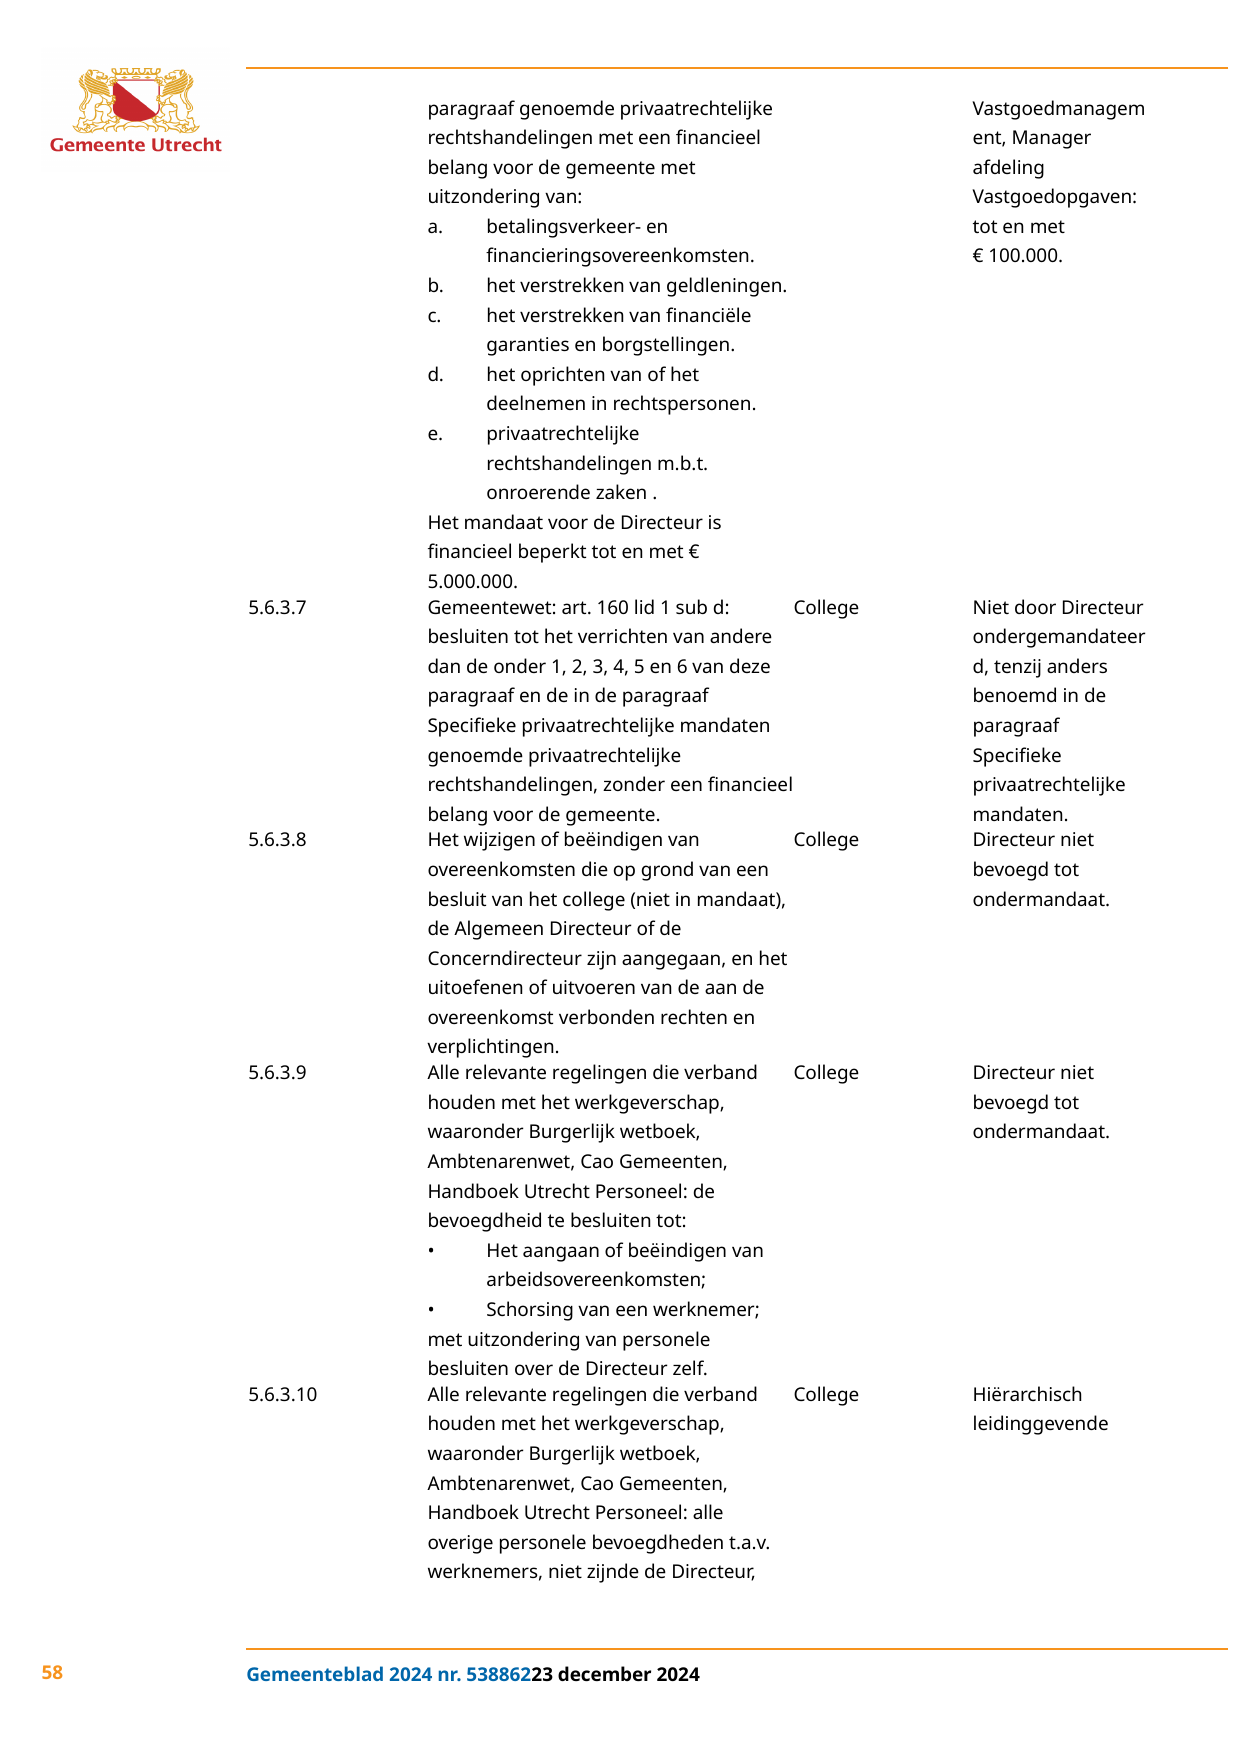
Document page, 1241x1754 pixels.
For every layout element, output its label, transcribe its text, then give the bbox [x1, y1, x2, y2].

table_cell Hiërarchisch leidinggevende [973, 1381, 1152, 1584]
table_cell Directeur niet bevoegd tot ondermandaat. [973, 1060, 1152, 1381]
picture [41, 47, 231, 172]
table_cell [793, 95, 972, 594]
table_cell College [793, 1060, 972, 1381]
table_cell Directeur niet bevoegd tot ondermandaat. [973, 827, 1152, 1059]
table_cell Alle relevante regelingen die verband houden met het werkgeverschap, waaronder Burgerlijk wetboek, Ambtenarenwet, Cao Gemeenten, Handboek Utrecht Personeel: de bevoegdheid te besluiten tot: Het aangaan of beëindigen van arbeidsovereenkomsten; Schorsing van een werknemer; met uitzondering van personele besluiten over de Directeur zelf. [427, 1060, 793, 1381]
table_cell 5.6.3.9 [248, 1060, 427, 1381]
table_cell 5.6.3.10 [248, 1381, 427, 1584]
table_cell College [793, 594, 972, 827]
table_cell Het wijzigen of beëindigen van overeenkomsten die op grond van een besluit van het college (niet in mandaat), de Algemeen Directeur of de Concerndirecteur zijn aangegaan, en het uitoefenen of uitvoeren van de aan de overeenkomst verbonden rechten en verplichtingen. [427, 827, 793, 1059]
table_cell paragraaf genoemde privaatrechtelijke rechtshandelingen met een financieel belang voor de gemeente met uitzondering van: betalingsverkeer- en financieringsovereenkomsten. het verstrekken van geldleningen. het verstrekken van financiële garanties en borgstellingen. het oprichten van of het deelnemen in rechtspersonen. privaatrechtelijke rechtshandelingen m.b.t. onroerende zaken . Het mandaat voor de Directeur is financieel beperkt tot en met € 5.000.000. [427, 95, 793, 594]
table_cell College [793, 827, 972, 1059]
table_cell 5.6.3.8 [248, 827, 427, 1059]
table_cell [248, 95, 427, 594]
table_cell Vastgoedmanagement, Manager afdeling Vastgoedopgaven: tot en met € 100.000. [973, 95, 1152, 594]
table_cell Gemeentewet: art. 160 lid 1 sub d: besluiten tot het verrichten van andere dan de onder 1, 2, 3, 4, 5 en 6 van deze paragraaf en de in de paragraaf Specifieke privaatrechtelijke mandaten genoemde privaatrechtelijke rechtshandelingen, zonder een financieel belang voor de gemeente. [427, 594, 793, 827]
table_cell College [793, 1381, 972, 1584]
table_cell Alle relevante regelingen die verband houden met het werkgeverschap, waaronder Burgerlijk wetboek, Ambtenarenwet, Cao Gemeenten, Handboek Utrecht Personeel: alle overige personele bevoegdheden t.a.v. werknemers, niet zijnde de Directeur, [427, 1381, 793, 1584]
table_cell Niet door Directeur ondergemandateerd, tenzij anders benoemd in de paragraaf Specifieke privaatrechtelijke mandaten. [973, 594, 1152, 827]
table_cell 5.6.3.7 [248, 594, 427, 827]
